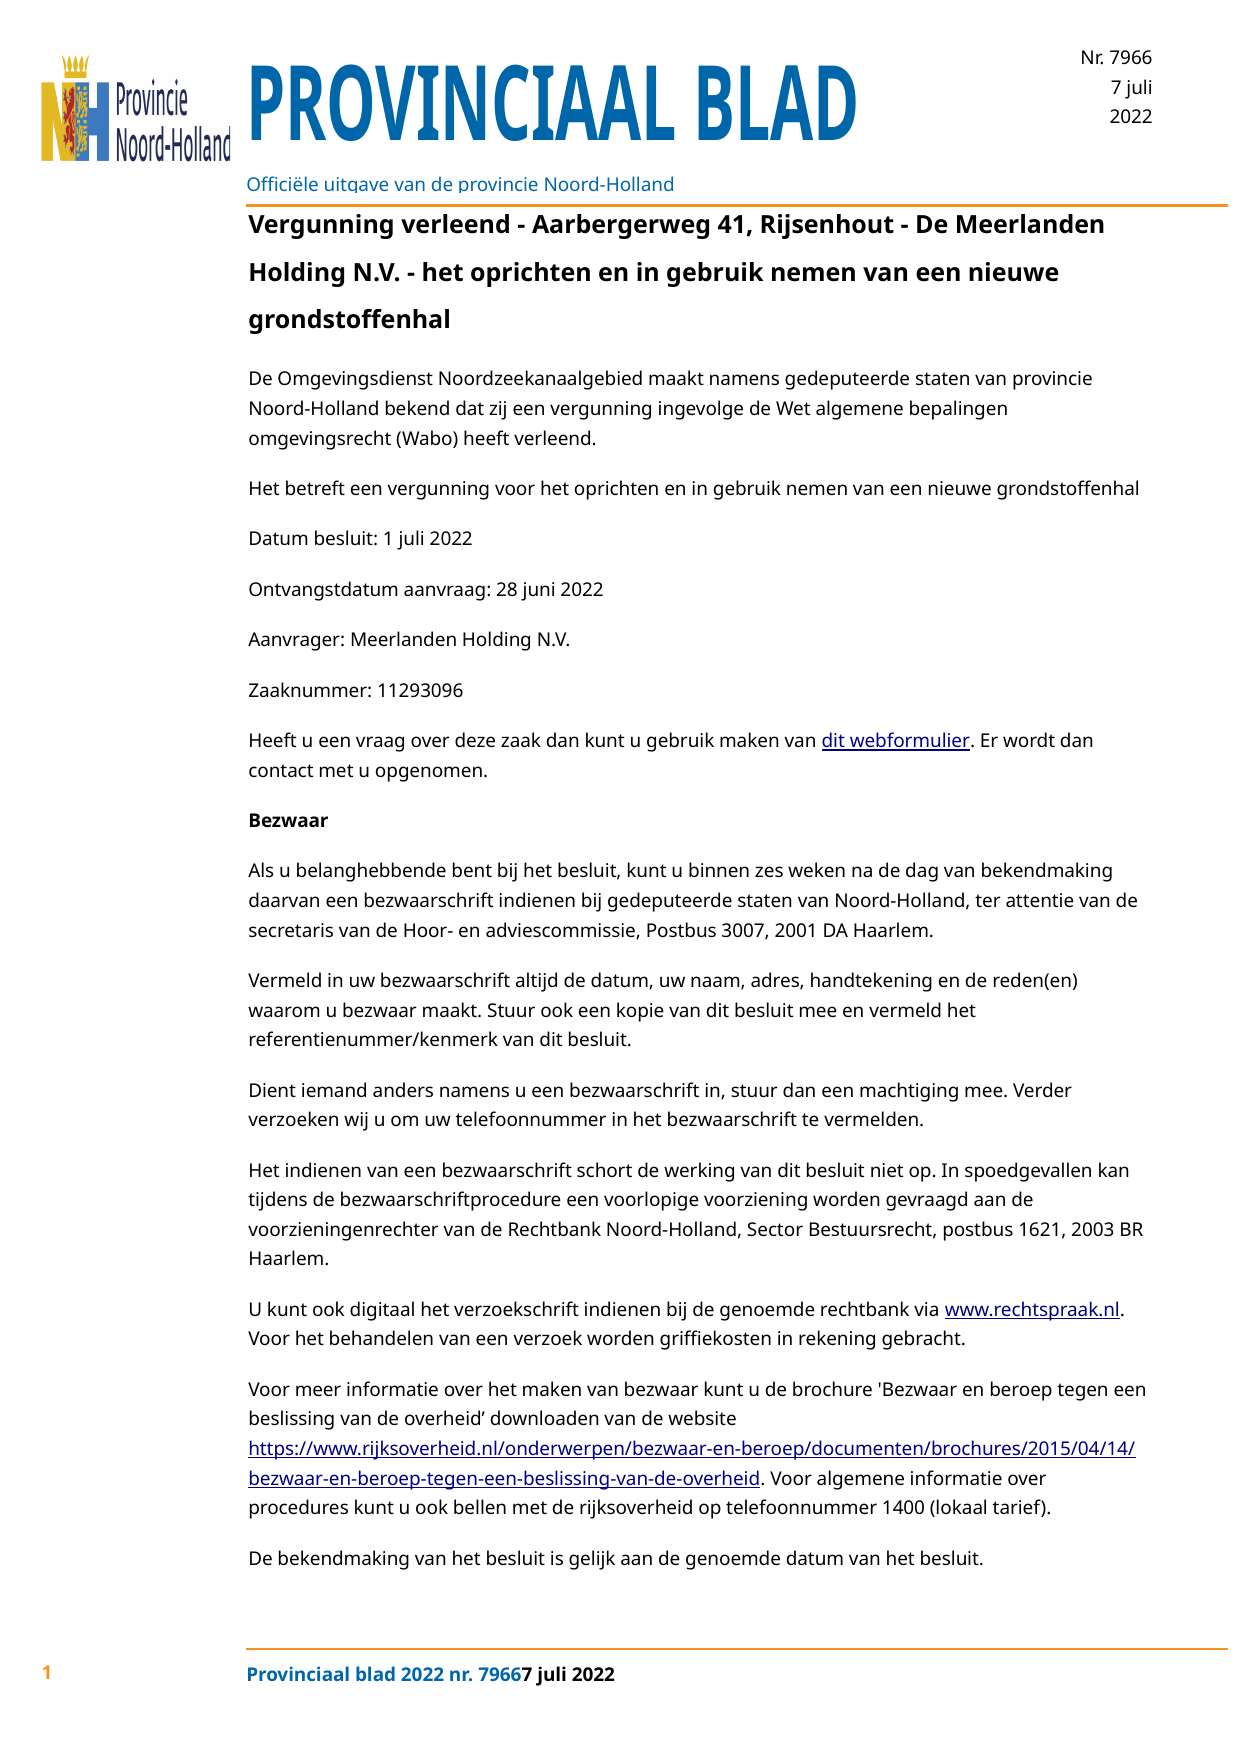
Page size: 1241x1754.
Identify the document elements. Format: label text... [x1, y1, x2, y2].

picture [41, 47, 231, 172]
text Het betreft een vergunning voor het oprichten en in gebruik nemen van een nieuwe grondstoffenhal [248, 475, 1152, 501]
text Voor meer informatie over het maken van bezwaar kunt u de brochure 'Bezwaar en beroep tegen een beslissing van de overheid’ downloaden van de website https://www.rijksoverheid.nl/onderwerpen/bezwaar-en-beroep/documenten/brochures/2015/04/14/bezwaar-en-beroep-tegen-een-beslissing-van-de-overheid. Voor algemene informatie over procedures kunt u ook bellen met de rijksoverheid op telefoonnummer 1400 (lokaal tarief). [248, 1376, 1152, 1520]
text Vergunning verleend - Aarbergerweg 41, Rijsenhout - De Meerlanden Holding N.V. - het oprichten en in gebruik nemen van een nieuwe grondstoffenhal [248, 207, 1152, 336]
text Als u belanghebbende bent bij het besluit, kunt u binnen zes weken na de dag van bekendmaking daarvan een bezwaarschrift indienen bij gedeputeerde staten van Noord-Holland, ter attentie van de secretaris van de Hoor- en adviescommissie, Postbus 3007, 2001 DA Haarlem. [248, 858, 1152, 942]
text Datum besluit: 1 juli 2022 [248, 526, 1152, 551]
text Het indienen van een bezwaarschrift schort de werking van dit besluit niet op. In spoedgevallen kan tijdens de bezwaarschriftprocedure een voorlopige voorziening worden gevraagd aan de voorzieningenrechter van de Rechtbank Noord-Holland, Sector Bestuursrecht, postbus 1621, 2003 BR Haarlem. [248, 1157, 1152, 1271]
text Dient iemand anders namens u een bezwaarschrift in, stuur dan een machtiging mee. Verder verzoeken wij u om uw telefoonnummer in het bezwaarschrift te vermelden. [248, 1077, 1152, 1132]
text Bezwaar [248, 807, 1152, 833]
text De bekendmaking van het besluit is gelijk aan de genoemde datum van het besluit. [248, 1545, 1152, 1570]
text U kunt ook digitaal het verzoekschrift indienen bij de genoemde rechtbank via www.rechtspraak.nl. Voor het behandelen van een verzoek worden griffiekosten in rekening gebracht. [248, 1296, 1152, 1351]
text Vermeld in uw bezwaarschrift altijd de datum, uw naam, adres, handtekening en de reden(en) waarom u bezwaar maakt. Stuur ook een kopie van dit besluit mee en vermeld het referentienummer/kenmerk van dit besluit. [248, 967, 1152, 1052]
text De Omgevingsdienst Noordzeekanaalgebied maakt namens gedeputeerde staten van provincie Noord-Holland bekend dat zij een vergunning ingevolge de Wet algemene bepalingen omgevingsrecht (Wabo) heeft verleend. [248, 366, 1152, 450]
text Heeft u een vraag over deze zaak dan kunt u gebruik maken van dit webformulier. Er wordt dan contact met u opgenomen. [248, 727, 1152, 782]
text Aanvrager: Meerlanden Holding N.V. [248, 626, 1152, 652]
text Ontvangstdatum aanvraag: 28 juni 2022 [248, 576, 1152, 602]
text Zaaknummer: 11293096 [248, 677, 1152, 702]
